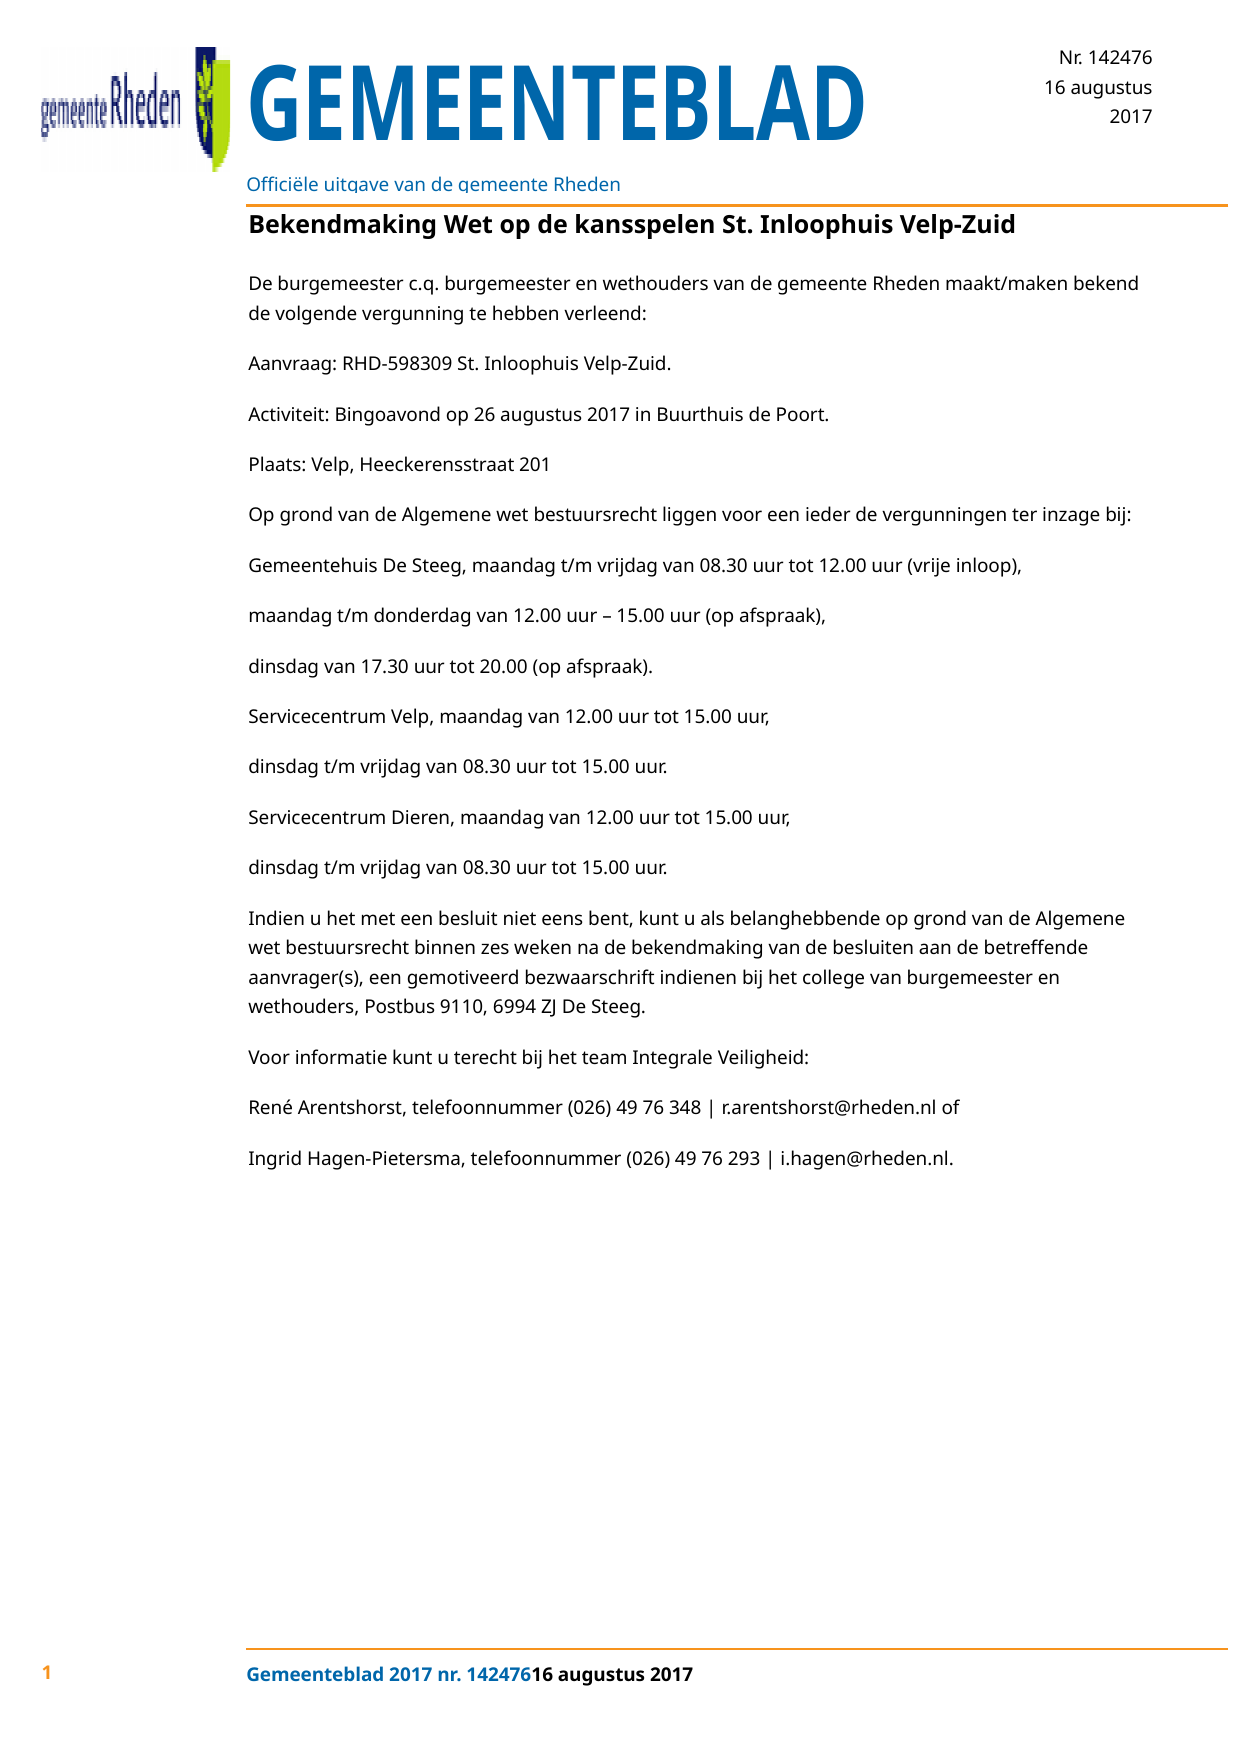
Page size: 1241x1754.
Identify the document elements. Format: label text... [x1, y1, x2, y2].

text Bekendmaking Wet op de kansspelen St. Inloophuis Velp-Zuid [248, 207, 1152, 241]
text Ingrid Hagen-Pietersma, telefoonnummer (026) 49 76 293 | i.hagen@rheden.nl. [248, 1145, 1152, 1171]
text dinsdag t/m vrijdag van 08.30 uur tot 15.00 uur. [248, 854, 1152, 880]
text Gemeentehuis De Steeg, maandag t/m vrijdag van 08.30 uur tot 12.00 uur (vrije inloop), [248, 552, 1152, 578]
text Op grond van de Algemene wet bestuursrecht liggen voor een ieder de vergunningen ter inzage bij: [248, 502, 1152, 527]
text Plaats: Velp, Heeckerensstraat 201 [248, 451, 1152, 477]
text Servicecentrum Velp, maandag van 12.00 uur tot 15.00 uur, [248, 703, 1152, 729]
text dinsdag van 17.30 uur tot 20.00 (op afspraak). [248, 653, 1152, 678]
text Servicecentrum Dieren, maandag van 12.00 uur tot 15.00 uur, [248, 804, 1152, 830]
text dinsdag t/m vrijdag van 08.30 uur tot 15.00 uur. [248, 754, 1152, 779]
text Voor informatie kunt u terecht bij het team Integrale Veiligheid: [248, 1044, 1152, 1070]
text Activiteit: Bingoavond op 26 augustus 2017 in Buurthuis de Poort. [248, 401, 1152, 426]
text maandag t/m donderdag van 12.00 uur – 15.00 uur (op afspraak), [248, 602, 1152, 628]
text René Arentshorst, telefoonnummer (026) 49 76 348 | r.arentshorst@rheden.nl of [248, 1094, 1152, 1120]
text Indien u het met een besluit niet eens bent, kunt u als belanghebbende op grond van de Algemene wet bestuursrecht binnen zes weken na de bekendmaking van de besluiten aan de betreffende aanvrager(s), een gemotiveerd bezwaarschrift indienen bij het college van burgemeester en wethouders, Postbus 9110, 6994 ZJ De Steeg. [248, 905, 1152, 1019]
text Aanvraag: RHD-598309 St. Inloophuis Velp-Zuid. [248, 350, 1152, 376]
picture [41, 47, 231, 172]
text De burgemeester c.q. burgemeester en wethouders van de gemeente Rheden maakt/maken bekend de volgende vergunning te hebben verleend: [248, 270, 1152, 326]
